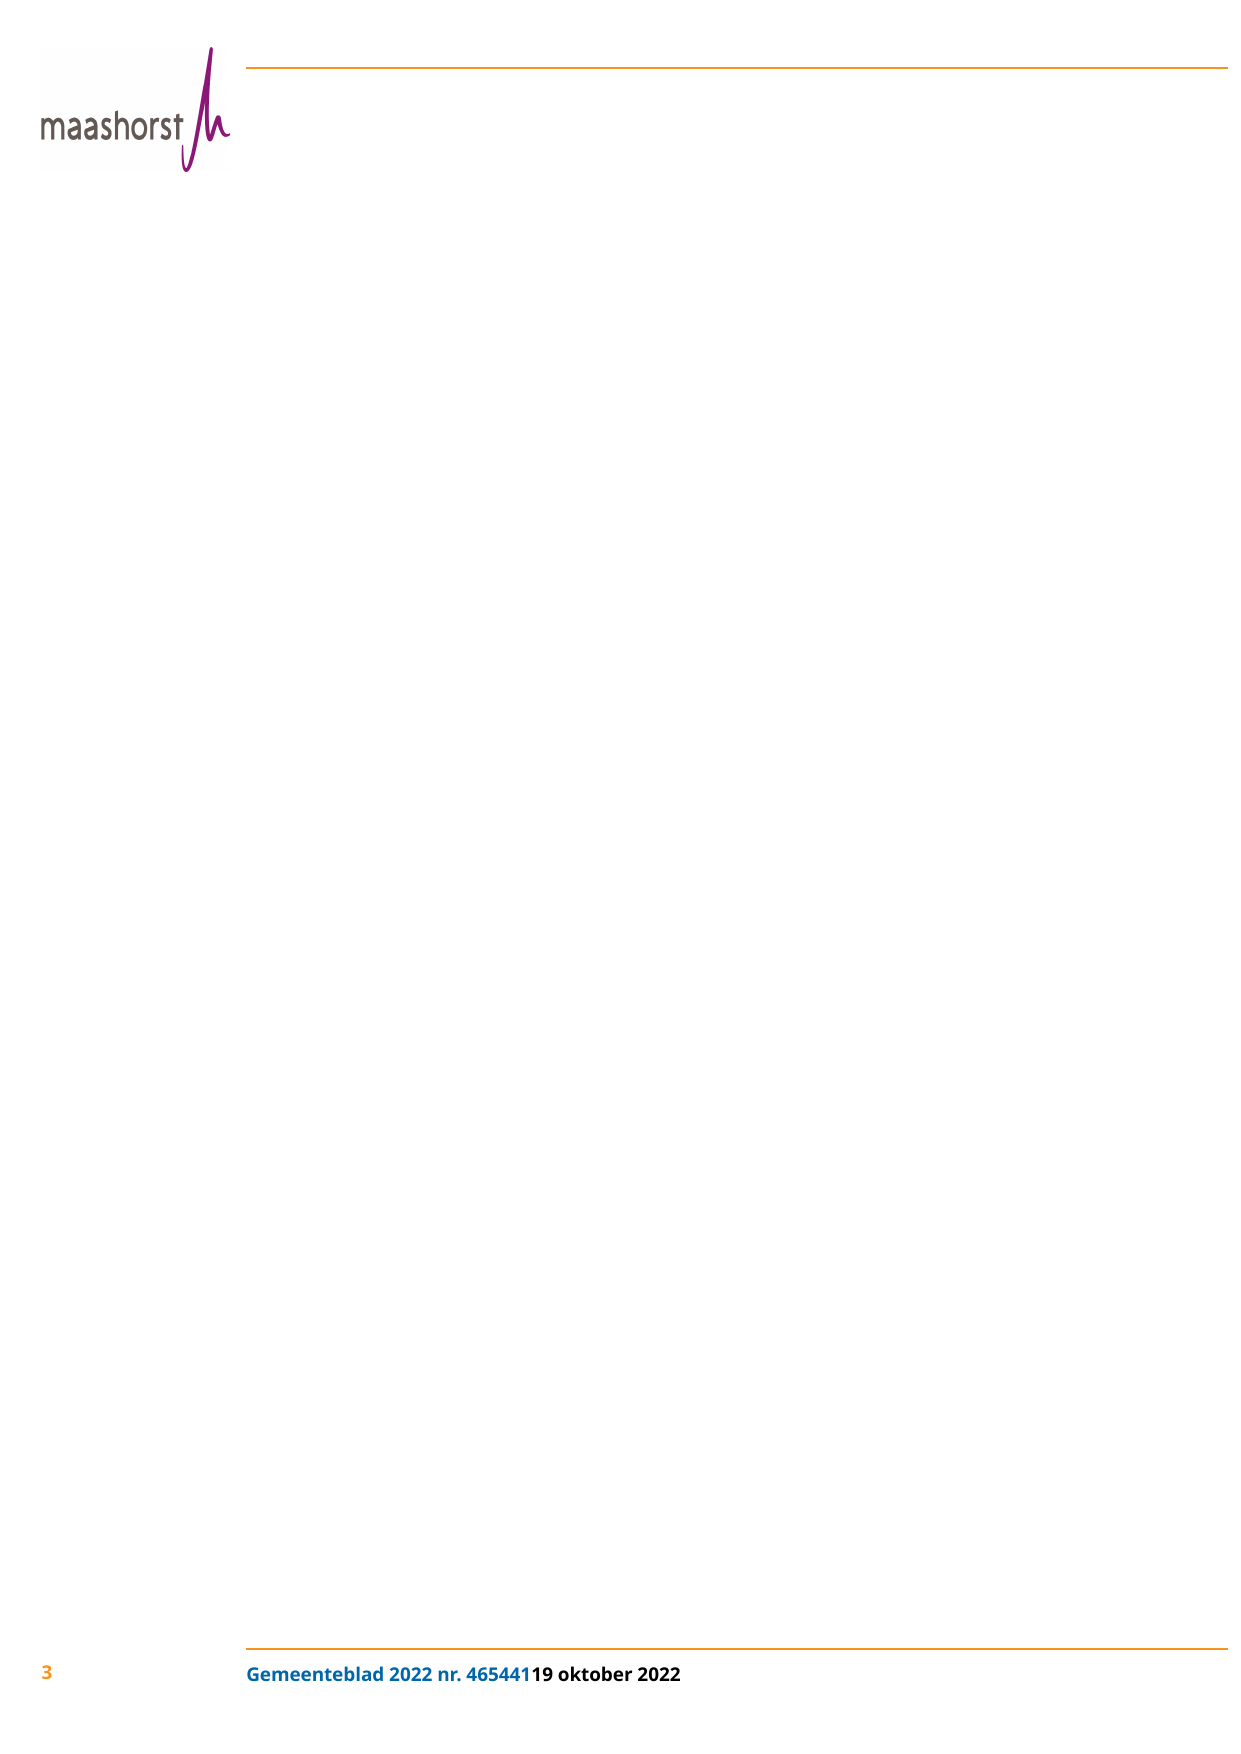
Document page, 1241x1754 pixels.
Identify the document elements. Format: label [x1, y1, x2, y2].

picture [41, 47, 231, 172]
